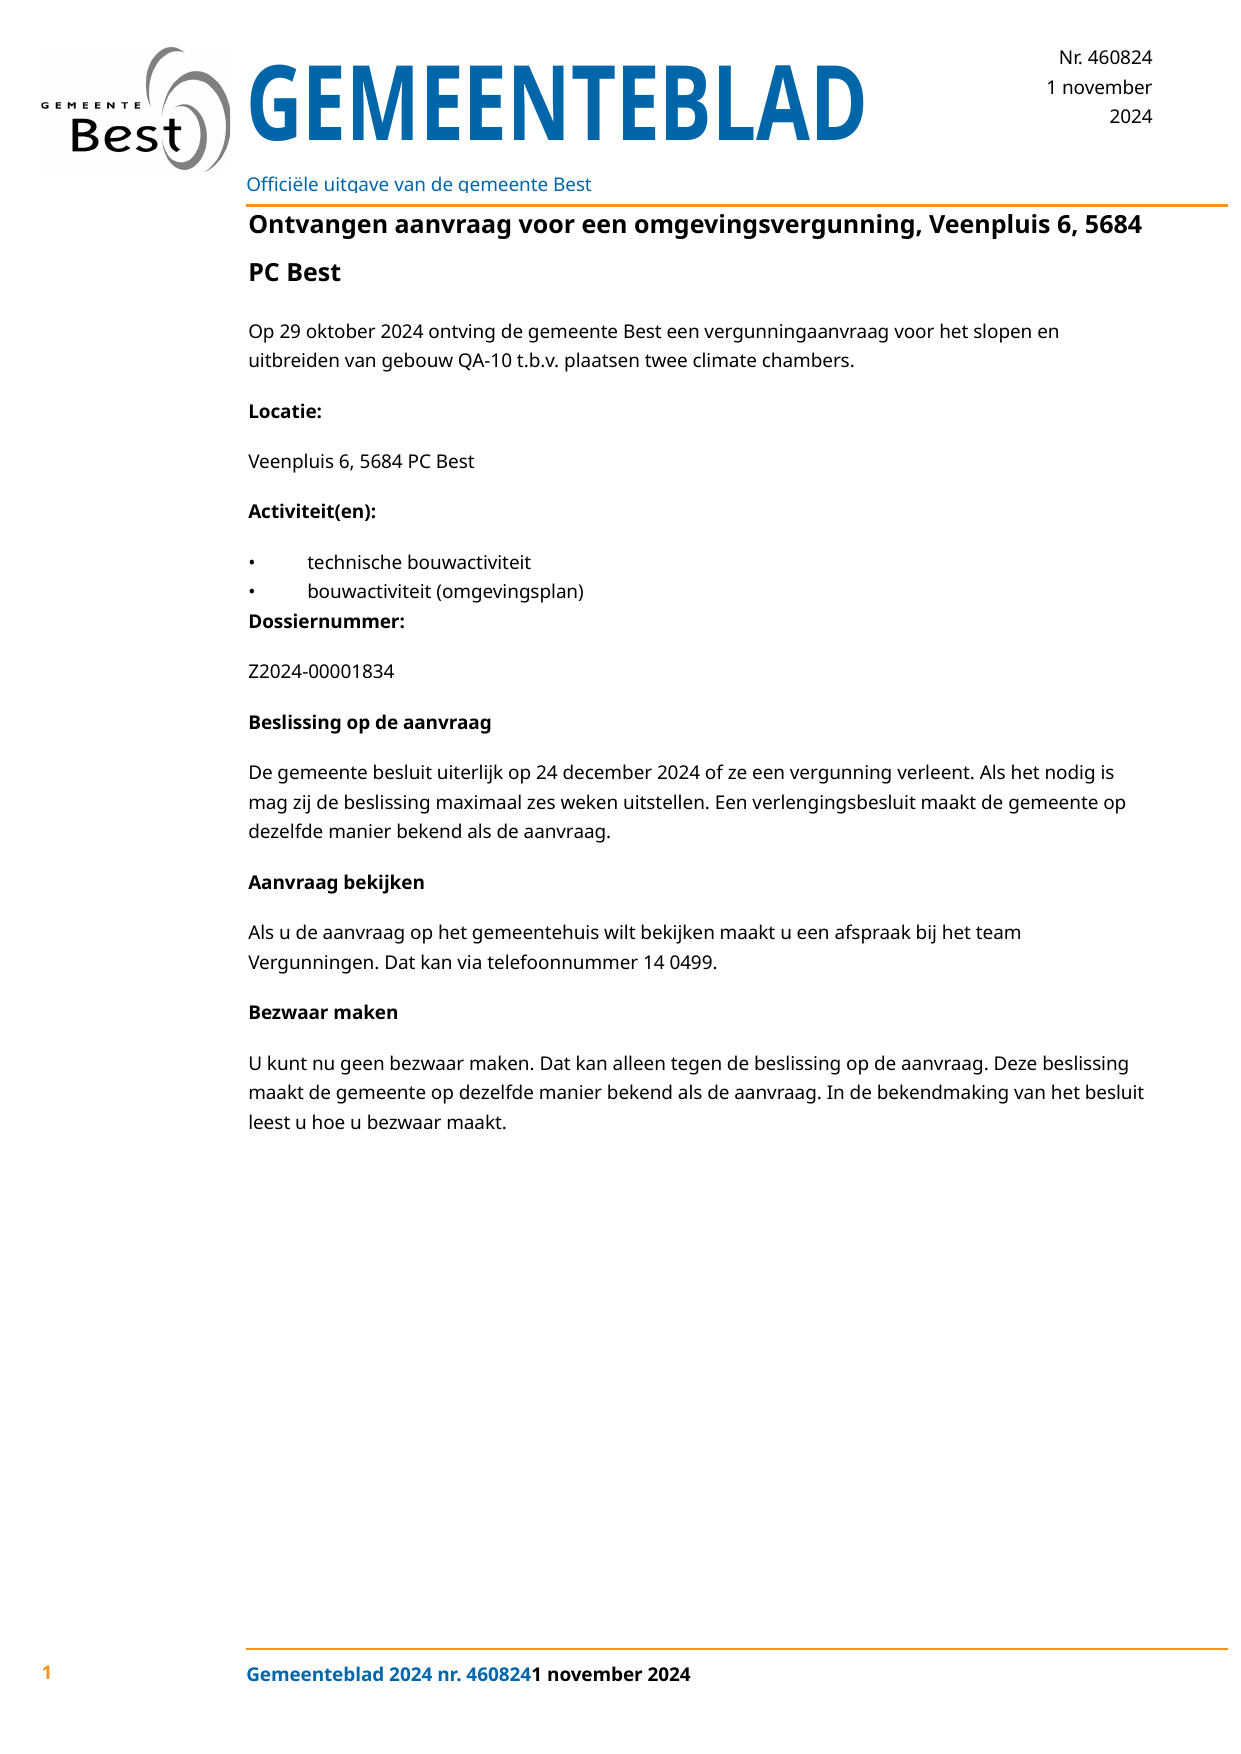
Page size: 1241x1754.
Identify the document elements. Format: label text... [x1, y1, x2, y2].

text Op 29 oktober 2024 ontving de gemeente Best een vergunningaanvraag voor het slopen en uitbreiden van gebouw QA-10 t.b.v. plaatsen twee climate chambers. [248, 318, 1152, 373]
text Bezwaar maken [248, 999, 1152, 1025]
text Z2024-00001834 [248, 659, 1152, 684]
text U kunt nu geen bezwaar maken. Dat kan alleen tegen de beslissing op de aanvraag. Deze beslissing maakt de gemeente op dezelfde manier bekend als de aanvraag. In de bekendmaking van het besluit leest u hoe u bezwaar maakt. [248, 1050, 1152, 1135]
text Beslissing op de aanvraag [248, 709, 1152, 735]
list technische bouwactiviteit [248, 549, 1152, 575]
text Veenpluis 6, 5684 PC Best [248, 448, 1152, 474]
text Locatie: [248, 398, 1152, 424]
picture [41, 47, 231, 172]
text De gemeente besluit uiterlijk op 24 december 2024 of ze een vergunning verleent. Als het nodig is mag zij de beslissing maximaal zes weken uitstellen. Een verlengingsbesluit maakt de gemeente op dezelfde manier bekend als de aanvraag. [248, 759, 1152, 844]
text Activiteit(en): [248, 499, 1152, 524]
text Ontvangen aanvraag voor een omgevingsvergunning, Veenpluis 6, 5684 PC Best [248, 207, 1152, 288]
text Als u de aanvraag op het gemeentehuis wilt bekijken maakt u een afspraak bij het team Vergunningen. Dat kan via telefoonnummer 14 0499. [248, 919, 1152, 975]
text Aanvraag bekijken [248, 869, 1152, 895]
list bouwactiviteit (omgevingsplan) [248, 579, 1152, 604]
text Dossiernummer: [248, 608, 1152, 634]
